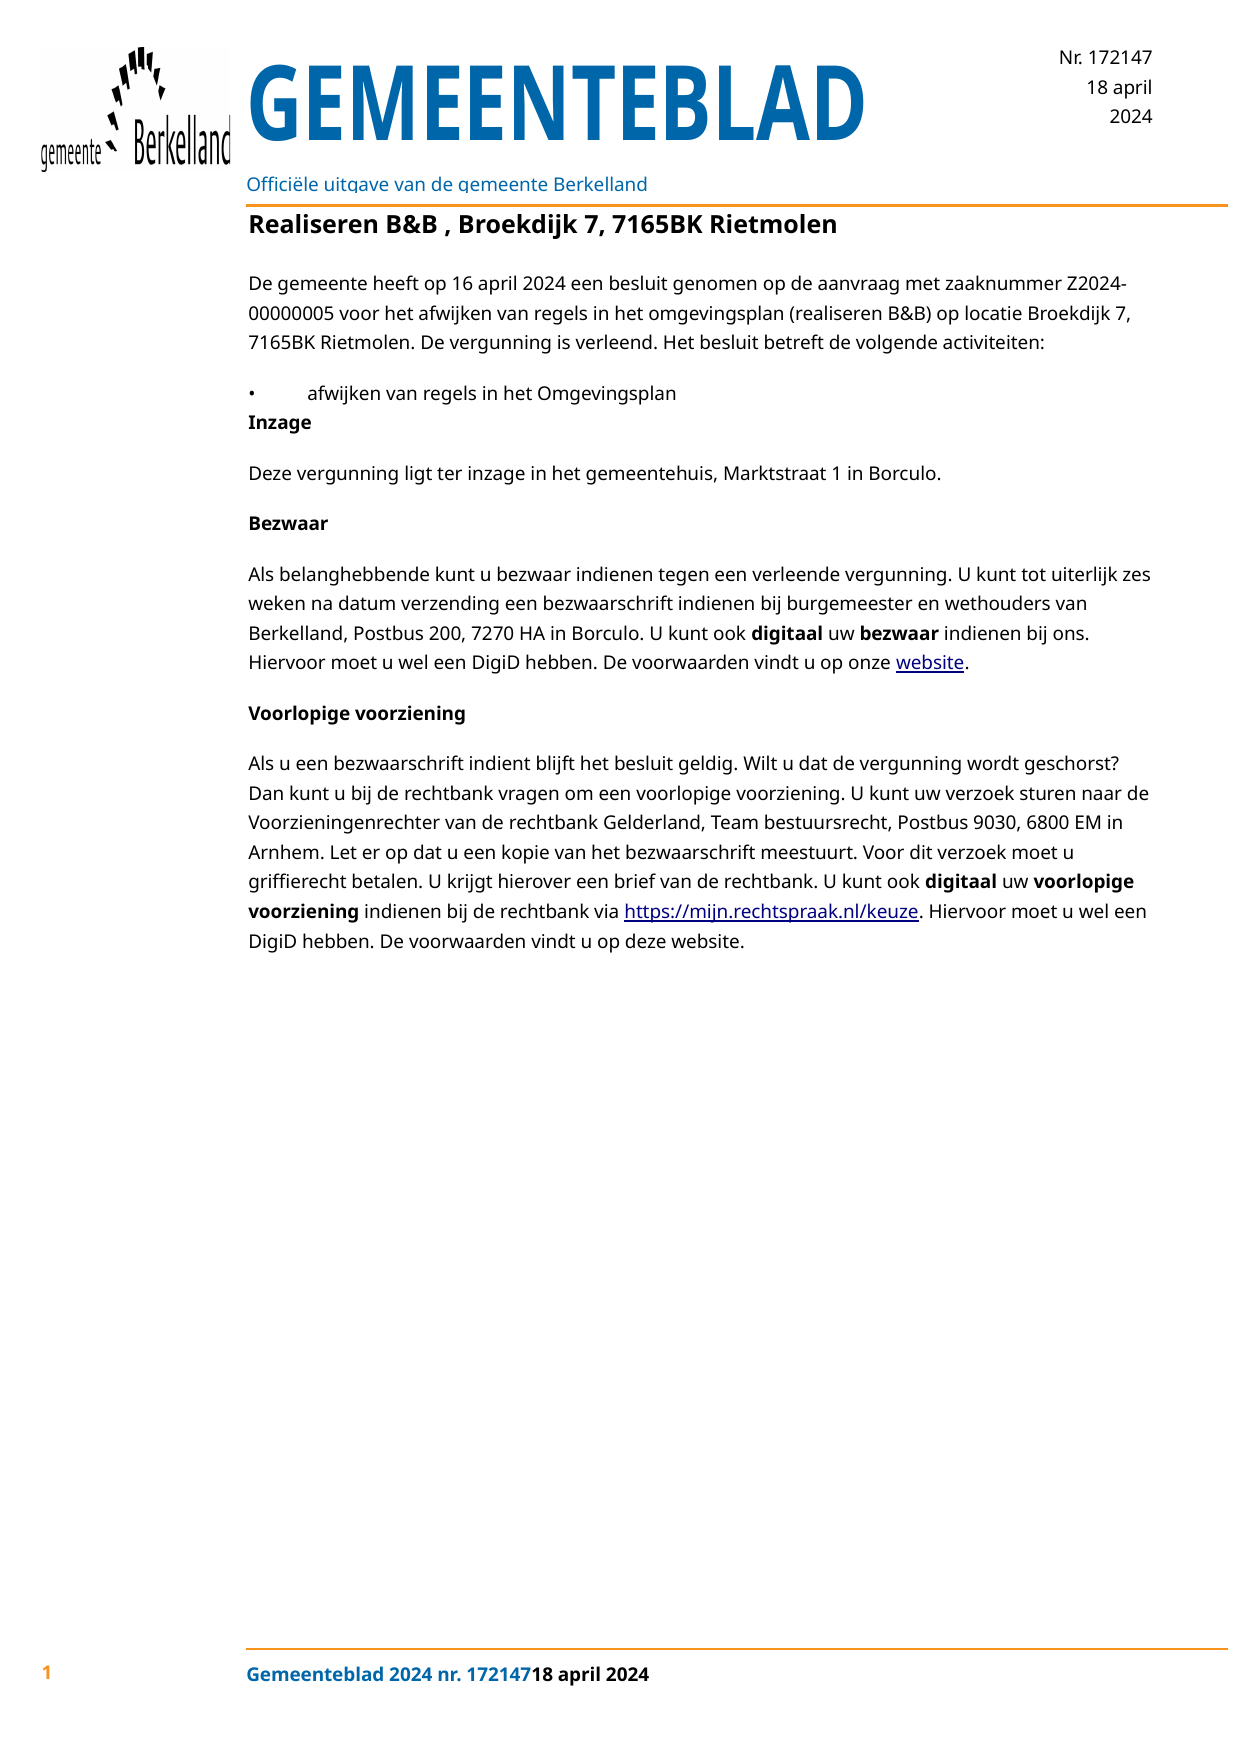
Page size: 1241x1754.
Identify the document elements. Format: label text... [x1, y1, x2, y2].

text Als u een bezwaarschrift indient blijft het besluit geldig. Wilt u dat de vergunning wordt geschorst? Dan kunt u bij de rechtbank vragen om een voorlopige voorziening. U kunt uw verzoek sturen naar de Voorzieningenrechter van de rechtbank Gelderland, Team bestuursrecht, Postbus 9030, 6800 EM in Arnhem. Let er op dat u een kopie van het bezwaarschrift meestuurt. Voor dit verzoek moet u griffierecht betalen. U krijgt hierover een brief van de rechtbank. U kunt ook digitaal uw voorlopige voorziening indienen bij de rechtbank via https://mijn.rechtspraak.nl/keuze. Hiervoor moet u wel een DigiD hebben. De voorwaarden vindt u op deze website. [248, 750, 1152, 953]
text Inzage [248, 409, 1152, 435]
text Als belanghebbende kunt u bezwaar indienen tegen een verleende vergunning. U kunt tot uiterlijk zes weken na datum verzending een bezwaarschrift indienen bij burgemeester en wethouders van Berkelland, Postbus 200, 7270 HA in Borculo. U kunt ook digitaal uw bezwaar indienen bij ons. Hiervoor moet u wel een DigiD hebben. De voorwaarden vindt u op onze website. [248, 561, 1152, 675]
picture [41, 47, 231, 172]
list afwijken van regels in het Omgevingsplan [248, 380, 1152, 406]
text Bezwaar [248, 510, 1152, 536]
text Deze vergunning ligt ter inzage in het gemeentehuis, Marktstraat 1 in Borculo. [248, 460, 1152, 486]
text Voorlopige voorziening [248, 700, 1152, 726]
text Realiseren B&B , Broekdijk 7, 7165BK Rietmolen [248, 207, 1152, 241]
text De gemeente heeft op 16 april 2024 een besluit genomen op de aanvraag met zaaknummer Z2024-00000005 voor het afwijken van regels in het omgevingsplan (realiseren B&B) op locatie Broekdijk 7, 7165BK Rietmolen. De vergunning is verleend. Het besluit betreft de volgende activiteiten: [248, 270, 1152, 355]
